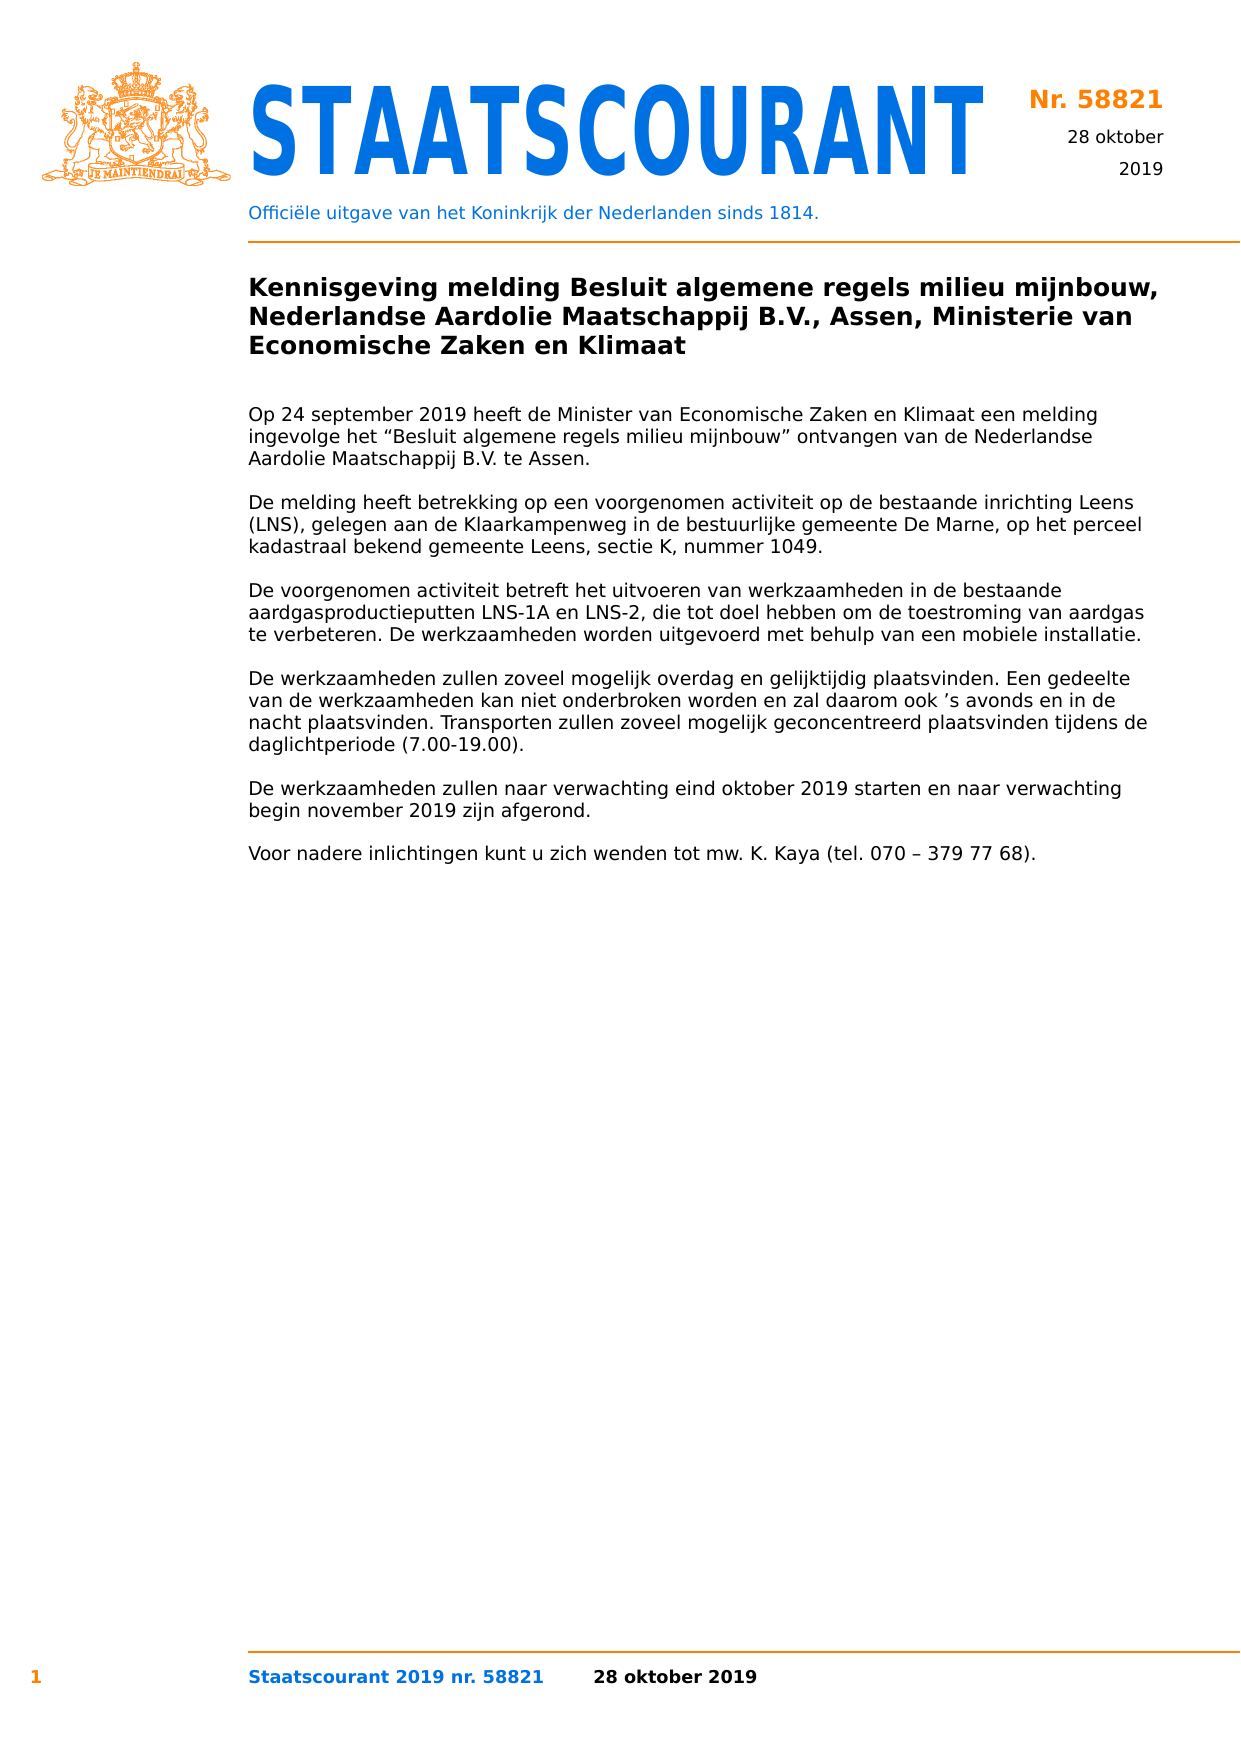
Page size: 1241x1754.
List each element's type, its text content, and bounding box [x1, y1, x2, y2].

text De werkzaamheden zullen zoveel mogelijk overdag en gelijktijdig plaatsvinden. Een gedeelte van de werkzaamheden kan niet onderbroken worden en zal daarom ook ’s avonds en in de nacht plaatsvinden. Transporten zullen zoveel mogelijk geconcentreerd plaatsvinden tijdens de daglichtperiode (7.00-19.00). [248, 668, 1163, 756]
table_cell Officiële uitgave van het Koninkrijk der Nederlanden sinds 1814. [248, 203, 1240, 241]
text Voor nadere inlichtingen kunt u zich wenden tot mw. K. Kaya (tel. 070 – 379 77 68). [248, 843, 1163, 865]
table_header Nr. 58821 [998, 62, 1240, 121]
text De werkzaamheden zullen naar verwachting eind oktober 2019 starten en naar verwachting begin november 2019 zijn afgerond. [248, 777, 1163, 821]
text Op 24 september 2019 heeft de Minister van Economische Zaken en Klimaat een melding ingevolge het “Besluit algemene regels milieu mijnbouw” ontvangen van de Nederlandse Aardolie Maatschappij B.V. te Assen. [248, 404, 1163, 470]
table_cell 28 oktober [998, 121, 1240, 153]
picture [41, 62, 231, 186]
text De voorgenomen activiteit betreft het uitvoeren van werkzaamheden in de bestaande aardgasproductieputten LNS-1A en LNS-2, die tot doel hebben om de toestroming van aardgas te verbeteren. De werkzaamheden worden uitgevoerd met behulp van een mobiele installatie. [248, 580, 1163, 646]
subtitle Kennisgeving melding Besluit algemene regels milieu mijnbouw, Nederlandse Aardolie Maatschappij B.V., Assen, Ministerie van Economische Zaken en Klimaat [248, 273, 1163, 361]
table_cell 2019 [998, 153, 1240, 203]
table_header [25, 62, 248, 241]
table_header STAATSCOURANT [248, 62, 998, 203]
text De melding heeft betrekking op een voorgenomen activiteit op de bestaande inrichting Leens (LNS), gelegen aan de Klaarkampenweg in de bestuurlijke gemeente De Marne, op het perceel kadastraal bekend gemeente Leens, sectie K, nummer 1049. [248, 492, 1163, 558]
